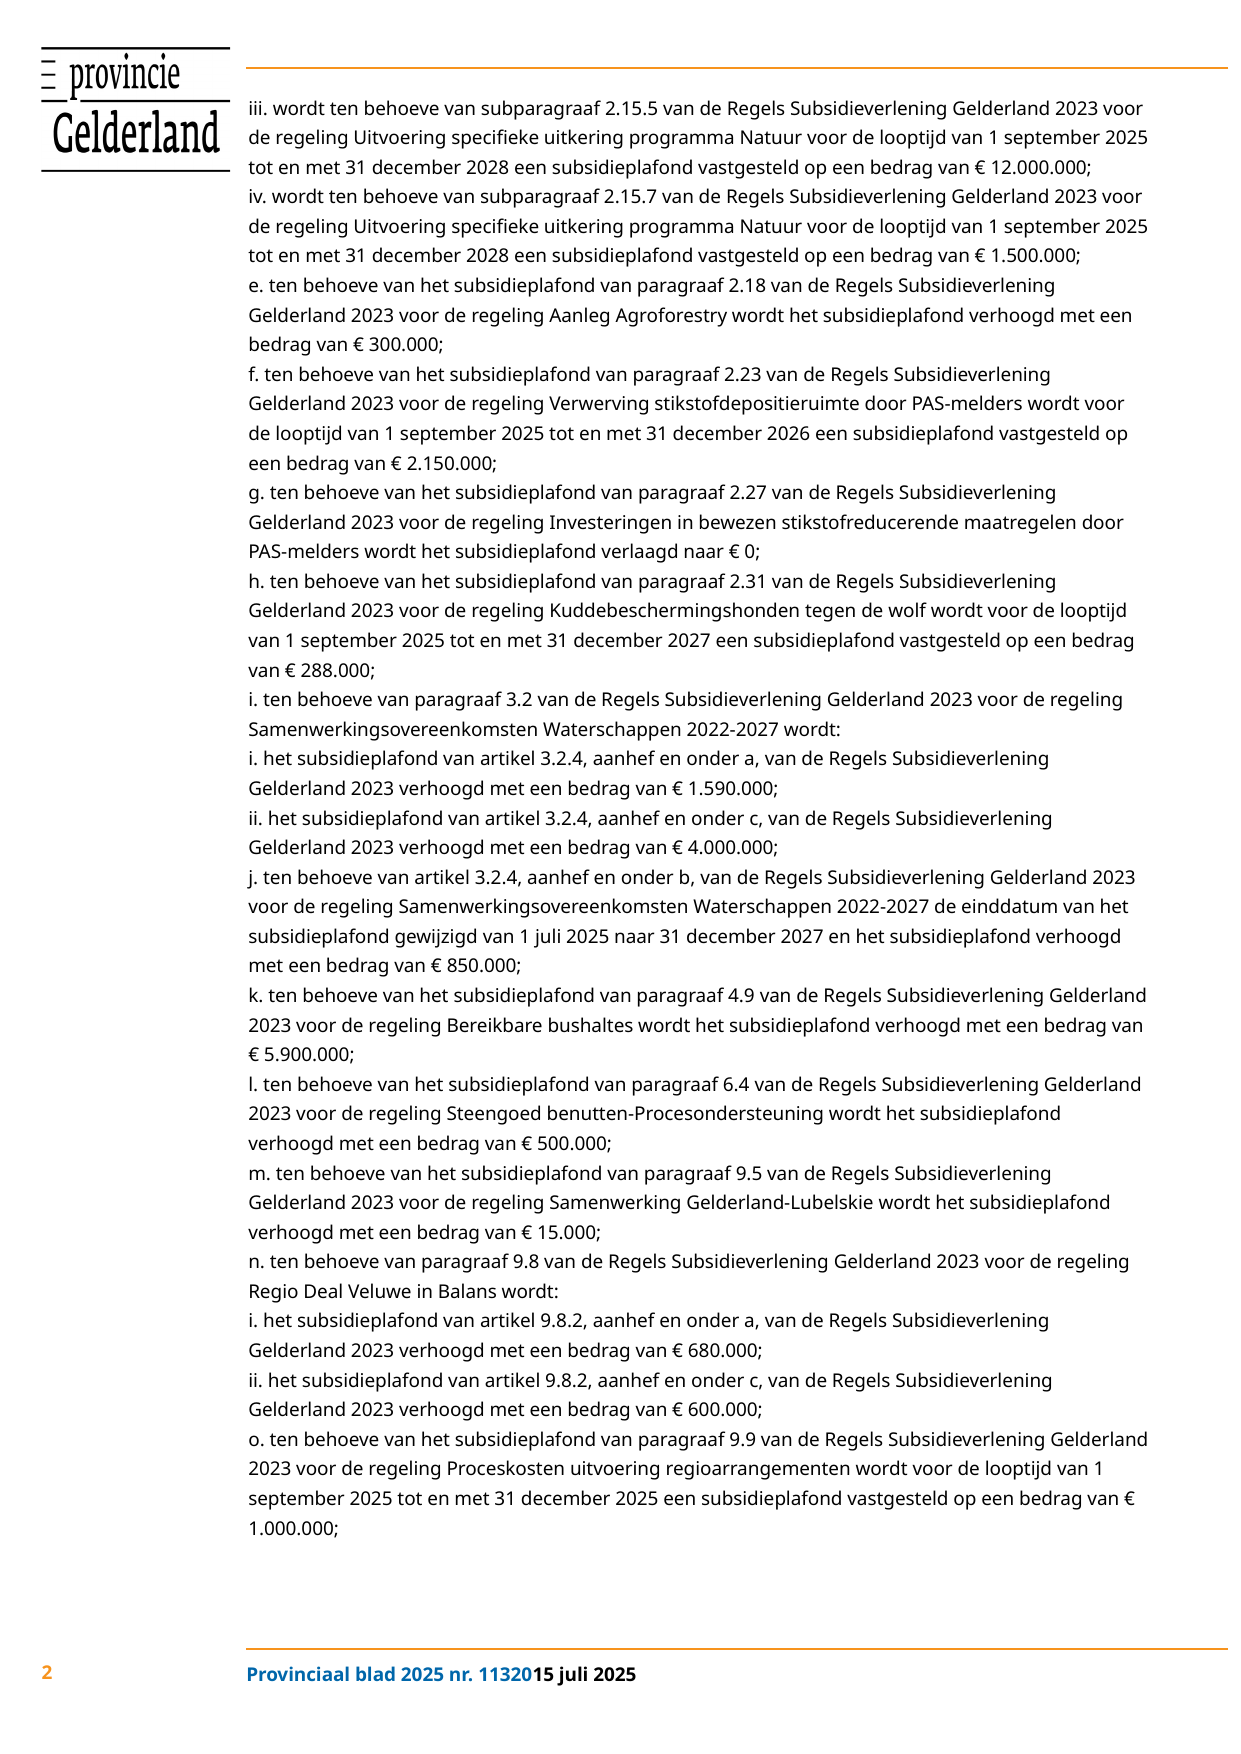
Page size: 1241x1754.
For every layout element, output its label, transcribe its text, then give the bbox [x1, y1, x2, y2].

text i. het subsidieplafond van artikel 9.8.2, aanhef en onder a, van de Regels Subsidieverlening Gelderland 2023 verhoogd met een bedrag van € 680.000; [248, 1308, 1152, 1363]
text ii. het subsidieplafond van artikel 3.2.4, aanhef en onder c, van de Regels Subsidieverlening Gelderland 2023 verhoogd met een bedrag van € 4.000.000; [248, 805, 1152, 860]
text i. ten behoeve van paragraaf 3.2 van de Regels Subsidieverlening Gelderland 2023 voor de regeling Samenwerkingsovereenkomsten Waterschappen 2022-2027 wordt: [248, 686, 1152, 742]
text f. ten behoeve van het subsidieplafond van paragraaf 2.23 van de Regels Subsidieverlening Gelderland 2023 voor de regeling Verwerving stikstofdepositieruimte door PAS-melders wordt voor de looptijd van 1 september 2025 tot en met 31 december 2026 een subsidieplafond vastgesteld op een bedrag van € 2.150.000; [248, 361, 1152, 476]
text k. ten behoeve van het subsidieplafond van paragraaf 4.9 van de Regels Subsidieverlening Gelderland 2023 voor de regeling Bereikbare bushaltes wordt het subsidieplafond verhoogd met een bedrag van € 5.900.000; [248, 982, 1152, 1067]
text h. ten behoeve van het subsidieplafond van paragraaf 2.31 van de Regels Subsidieverlening Gelderland 2023 voor de regeling Kuddebeschermingshonden tegen de wolf wordt voor de looptijd van 1 september 2025 tot en met 31 december 2027 een subsidieplafond vastgesteld op een bedrag van € 288.000; [248, 568, 1152, 683]
text e. ten behoeve van het subsidieplafond van paragraaf 2.18 van de Regels Subsidieverlening Gelderland 2023 voor de regeling Aanleg Agroforestry wordt het subsidieplafond verhoogd met een bedrag van € 300.000; [248, 272, 1152, 357]
text g. ten behoeve van het subsidieplafond van paragraaf 2.27 van de Regels Subsidieverlening Gelderland 2023 voor de regeling Investeringen in bewezen stikstofreducerende maatregelen door PAS-melders wordt het subsidieplafond verlaagd naar € 0; [248, 479, 1152, 564]
text iv. wordt ten behoeve van subparagraaf 2.15.7 van de Regels Subsidieverlening Gelderland 2023 voor de regeling Uitvoering specifieke uitkering programma Natuur voor de looptijd van 1 september 2025 tot en met 31 december 2028 een subsidieplafond vastgesteld op een bedrag van € 1.500.000; [248, 183, 1152, 268]
text l. ten behoeve van het subsidieplafond van paragraaf 6.4 van de Regels Subsidieverlening Gelderland 2023 voor de regeling Steengoed benutten-Procesondersteuning wordt het subsidieplafond verhoogd met een bedrag van € 500.000; [248, 1071, 1152, 1156]
text j. ten behoeve van artikel 3.2.4, aanhef en onder b, van de Regels Subsidieverlening Gelderland 2023 voor de regeling Samenwerkingsovereenkomsten Waterschappen 2022-2027 de einddatum van het subsidieplafond gewijzigd van 1 juli 2025 naar 31 december 2027 en het subsidieplafond verhoogd met een bedrag van € 850.000; [248, 864, 1152, 978]
text ii. het subsidieplafond van artikel 9.8.2, aanhef en onder c, van de Regels Subsidieverlening Gelderland 2023 verhoogd met een bedrag van € 600.000; [248, 1367, 1152, 1422]
text n. ten behoeve van paragraaf 9.8 van de Regels Subsidieverlening Gelderland 2023 voor de regeling Regio Deal Veluwe in Balans wordt: [248, 1248, 1152, 1304]
text i. het subsidieplafond van artikel 3.2.4, aanhef en onder a, van de Regels Subsidieverlening Gelderland 2023 verhoogd met een bedrag van € 1.590.000; [248, 746, 1152, 801]
text iii. wordt ten behoeve van subparagraaf 2.15.5 van de Regels Subsidieverlening Gelderland 2023 voor de regeling Uitvoering specifieke uitkering programma Natuur voor de looptijd van 1 september 2025 tot en met 31 december 2028 een subsidieplafond vastgesteld op een bedrag van € 12.000.000; [248, 95, 1152, 180]
text o. ten behoeve van het subsidieplafond van paragraaf 9.9 van de Regels Subsidieverlening Gelderland 2023 voor de regeling Proceskosten uitvoering regioarrangementen wordt voor de looptijd van 1 september 2025 tot en met 31 december 2025 een subsidieplafond vastgesteld op een bedrag van € 1.000.000; [248, 1426, 1152, 1541]
text m. ten behoeve van het subsidieplafond van paragraaf 9.5 van de Regels Subsidieverlening Gelderland 2023 voor de regeling Samenwerking Gelderland-Lubelskie wordt het subsidieplafond verhoogd met een bedrag van € 15.000; [248, 1160, 1152, 1245]
picture [41, 47, 231, 172]
